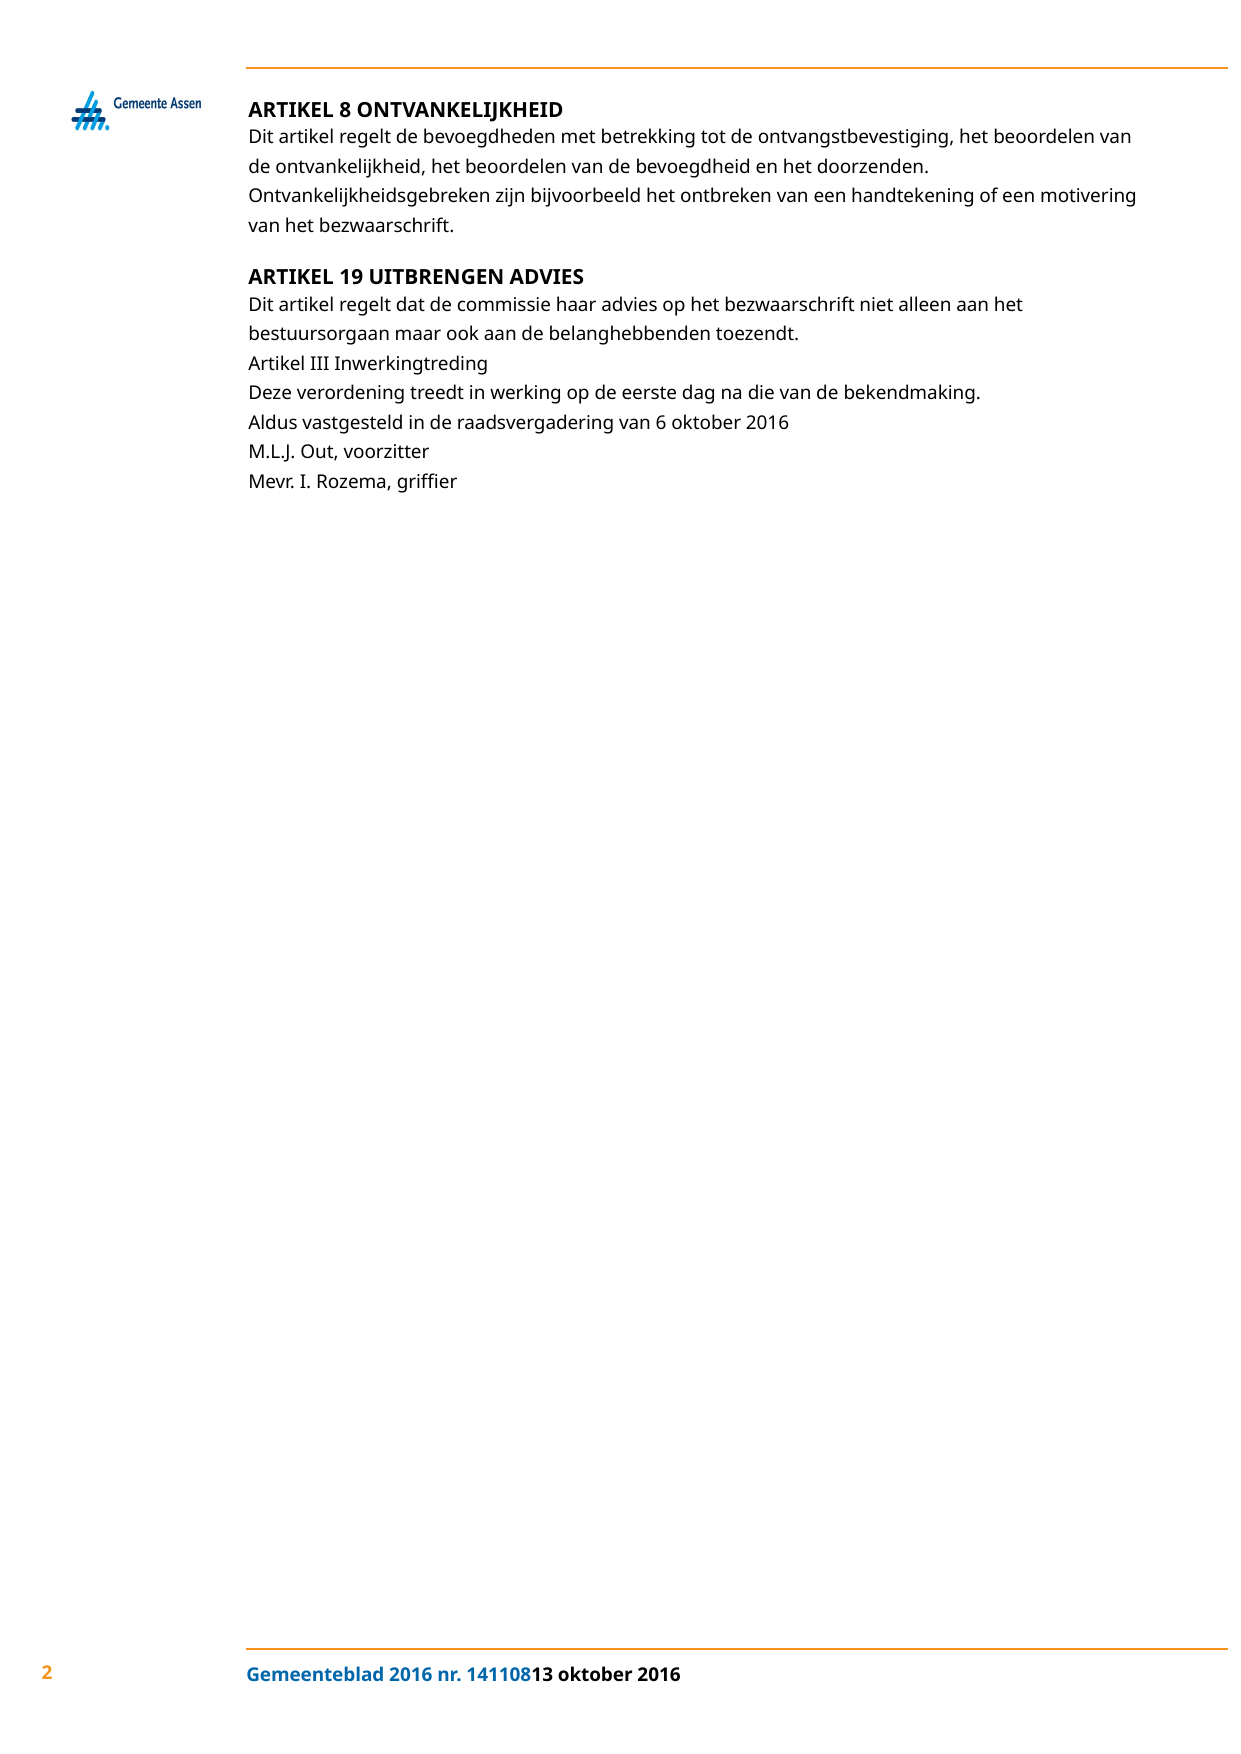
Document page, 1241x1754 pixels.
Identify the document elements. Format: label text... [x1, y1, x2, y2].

text Deze verordening treedt in werking op de eerste dag na die van de bekendmaking. [248, 379, 1152, 405]
text Mevr. I. Rozema, griffier [248, 468, 1152, 494]
text Aldus vastgesteld in de raadsvergadering van 6 oktober 2016 [248, 409, 1152, 435]
text M.L.J. Out, voorzitter [248, 439, 1152, 464]
text Dit artikel regelt dat de commissie haar advies op het bezwaarschrift niet alleen aan het bestuursorgaan maar ook aan de belanghebbenden toezendt. [248, 291, 1152, 346]
text Dit artikel regelt de bevoegdheden met betrekking tot de ontvangstbevestiging, het beoordelen van de ontvankelijkheid, het beoordelen van de bevoegdheid en het doorzenden. Ontvankelijkheidsgebreken zijn bijvoorbeeld het ontbreken van een handtekening of een motivering van het bezwaarschrift. [248, 123, 1152, 238]
text ARTIKEL 8 ONTVANKELIJKHEID [248, 95, 1152, 123]
text Artikel III Inwerkingtreding [248, 350, 1152, 376]
text ARTIKEL 19 UITBRENGEN ADVIES [248, 262, 1152, 291]
picture [41, 47, 231, 172]
